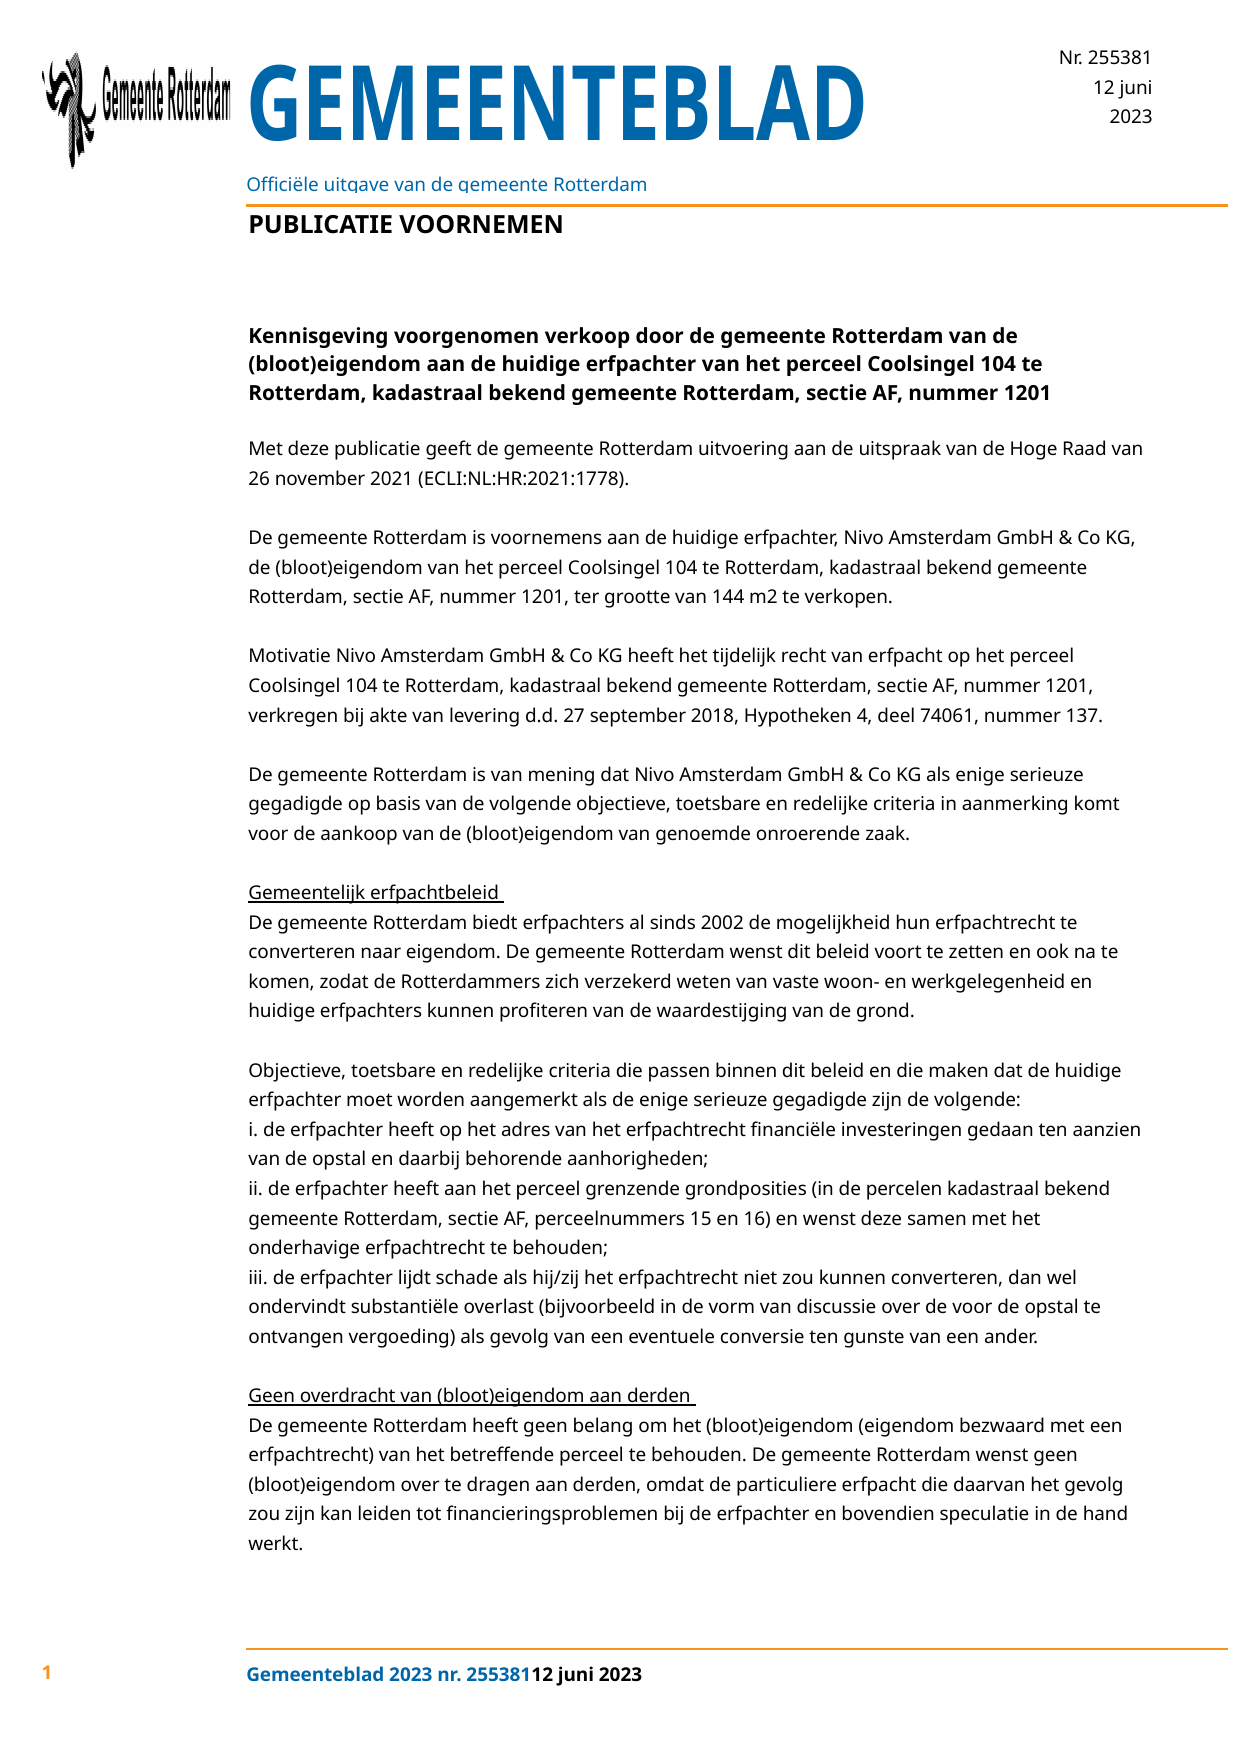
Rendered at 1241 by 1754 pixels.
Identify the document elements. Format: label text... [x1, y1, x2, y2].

text Geen overdracht van (bloot)eigendom aan derden [248, 1382, 1152, 1408]
text Motivatie Nivo Amsterdam GmbH & Co KG heeft het tijdelijk recht van erfpacht op het perceel Coolsingel 104 te Rotterdam, kadastraal bekend gemeente Rotterdam, sectie AF, nummer 1201, verkregen bij akte van levering d.d. 27 september 2018, Hypotheken 4, deel 74061, nummer 137. [248, 643, 1152, 728]
text Met deze publicatie geeft de gemeente Rotterdam uitvoering aan de uitspraak van de Hoge Raad van 26 november 2021 (ECLI:NL:HR:2021:1778). [248, 436, 1152, 491]
text De gemeente Rotterdam is voornemens aan de huidige erfpachter, Nivo Amsterdam GmbH & Co KG, de (bloot)eigendom van het perceel Coolsingel 104 te Rotterdam, kadastraal bekend gemeente Rotterdam, sectie AF, nummer 1201, ter grootte van 144 m2 te verkopen. [248, 524, 1152, 609]
text iii. de erfpachter lijdt schade als hij/zij het erfpachtrecht niet zou kunnen converteren, dan wel ondervindt substantiële overlast (bijvoorbeeld in de vorm van discussie over de voor de opstal te ontvangen vergoeding) als gevolg van een eventuele conversie ten gunste van een ander. [248, 1264, 1152, 1349]
text De gemeente Rotterdam biedt erfpachters al sinds 2002 de mogelijkheid hun erfpachtrecht te converteren naar eigendom. De gemeente Rotterdam wenst dit beleid voort te zetten en ook na te komen, zodat de Rotterdammers zich verzekerd weten van vaste woon- en werkgelegenheid en huidige erfpachters kunnen profiteren van de waardestijging van de grond. [248, 909, 1152, 1023]
text i. de erfpachter heeft op het adres van het erfpachtrecht financiële investeringen gedaan ten aanzien van de opstal en daarbij behorende aanhorigheden; [248, 1116, 1152, 1171]
text Gemeentelijk erfpachtbeleid [248, 879, 1152, 905]
text ii. de erfpachter heeft aan het perceel grenzende grondposities (in de percelen kadastraal bekend gemeente Rotterdam, sectie AF, perceelnummers 15 en 16) en wenst deze samen met het onderhavige erfpachtrecht te behouden; [248, 1175, 1152, 1260]
text PUBLICATIE VOORNEMEN [248, 207, 1152, 241]
text Objectieve, toetsbare en redelijke criteria die passen binnen dit beleid en die maken dat de huidige erfpachter moet worden aangemerkt als de enige serieuze gegadigde zijn de volgende: [248, 1057, 1152, 1112]
text De gemeente Rotterdam is van mening dat Nivo Amsterdam GmbH & Co KG als enige serieuze gegadigde op basis van de volgende objectieve, toetsbare en redelijke criteria in aanmerking komt voor de aankoop van de (bloot)eigendom van genoemde onroerende zaak. [248, 761, 1152, 846]
text De gemeente Rotterdam heeft geen belang om het (bloot)eigendom (eigendom bezwaard met een erfpachtrecht) van het betreffende perceel te behouden. De gemeente Rotterdam wenst geen (bloot)eigendom over te dragen aan derden, omdat de particuliere erfpacht die daarvan het gevolg zou zijn kan leiden tot financieringsproblemen bij de erfpachter en bovendien speculatie in de hand werkt. [248, 1412, 1152, 1556]
picture [41, 47, 231, 172]
text Kennisgeving voorgenomen verkoop door de gemeente Rotterdam van de (bloot)eigendom aan de huidige erfpachter van het perceel Coolsingel 104 te Rotterdam, kadastraal bekend gemeente Rotterdam, sectie AF, nummer 1201 [248, 321, 1152, 406]
